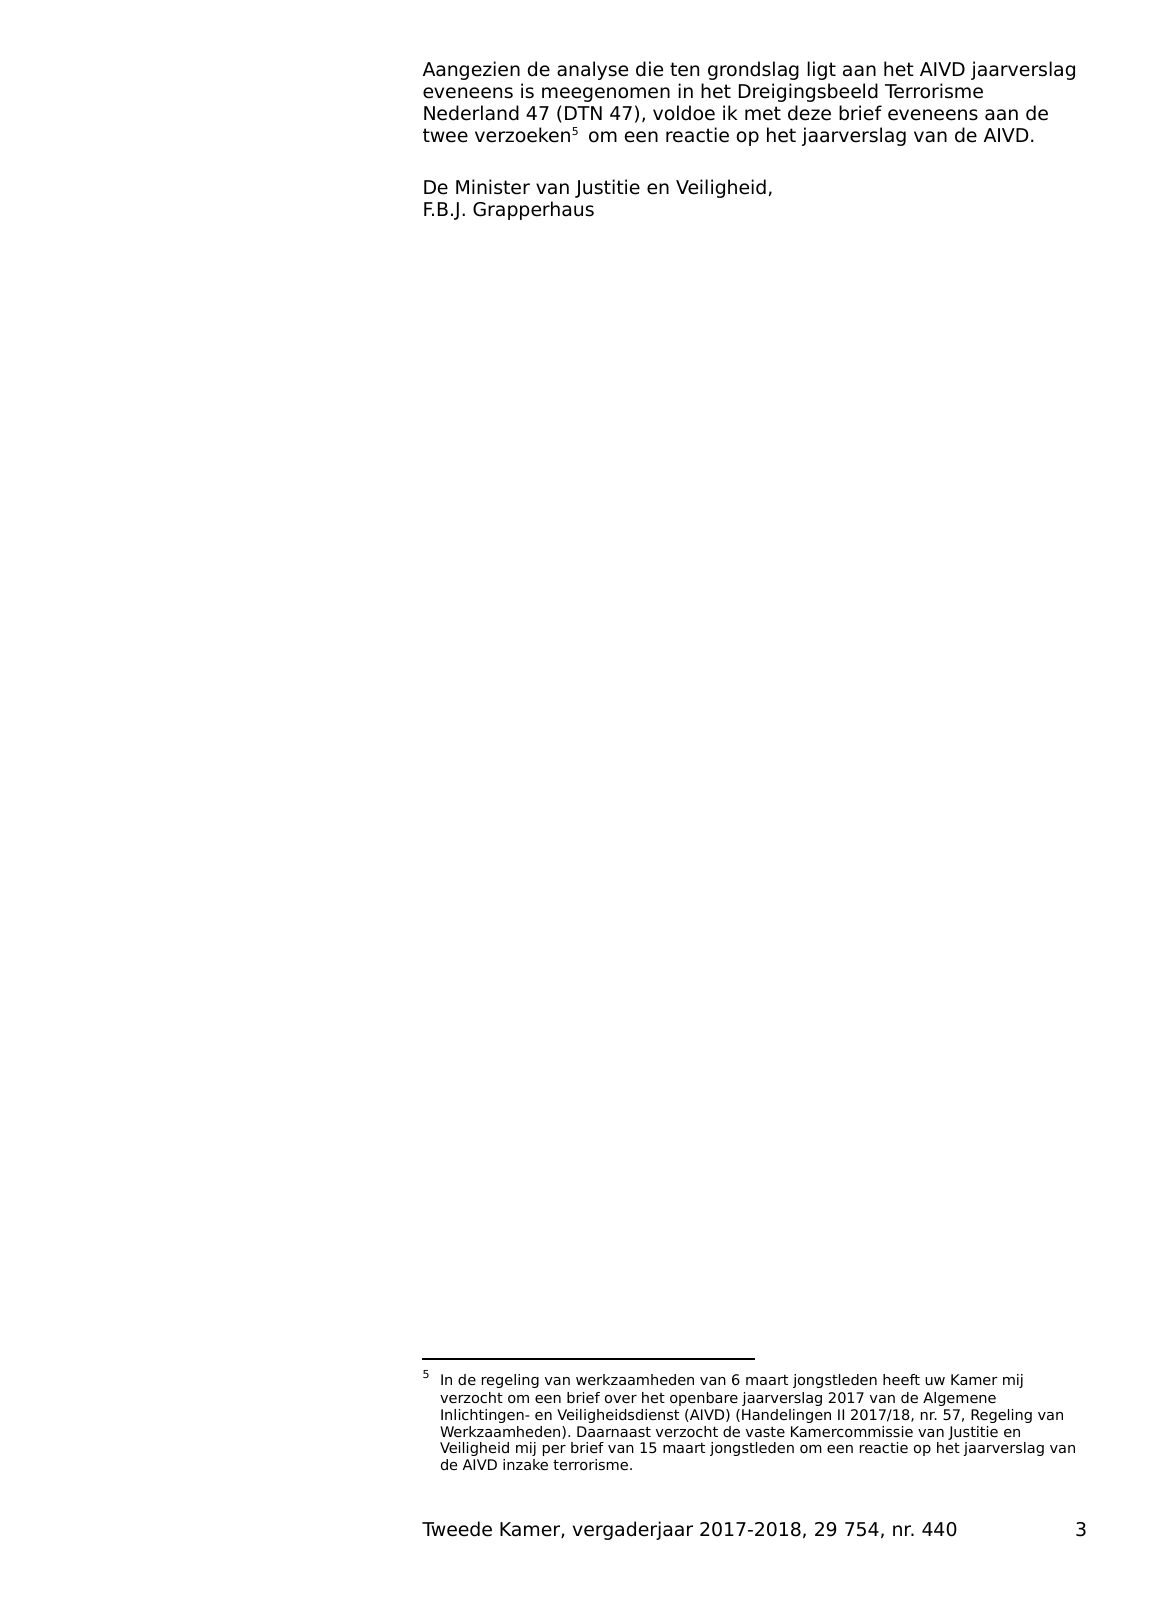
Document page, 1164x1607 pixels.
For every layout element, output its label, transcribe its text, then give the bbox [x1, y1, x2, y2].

text Aangezien de analyse die ten grondslag ligt aan het AIVD jaarverslag eveneens is meegenomen in het Dreigingsbeeld Terrorisme Nederland 47 (DTN 47), voldoe ik met deze brief eveneens aan de twee verzoeken om een reactie op het jaarverslag van de AIVD. [422, 59, 1087, 147]
text De Minister van Justitie en Veiligheid, F.B.J. Grapperhaus [422, 177, 1087, 221]
text In de regeling van werkzaamheden van 6 maart jongstleden heeft uw Kamer mij verzocht om een brief over het openbare jaarverslag 2017 van de Algemene Inlichtingen- en Veiligheidsdienst (AIVD) (Handelingen II 2017/18, nr. 57, Regeling van Werkzaamheden). Daarnaast verzocht de vaste Kamercommissie van Justitie en Veiligheid mij per brief van 15 maart jongstleden om een reactie op het jaarverslag van de AIVD inzake terrorisme. [422, 1368, 1087, 1474]
